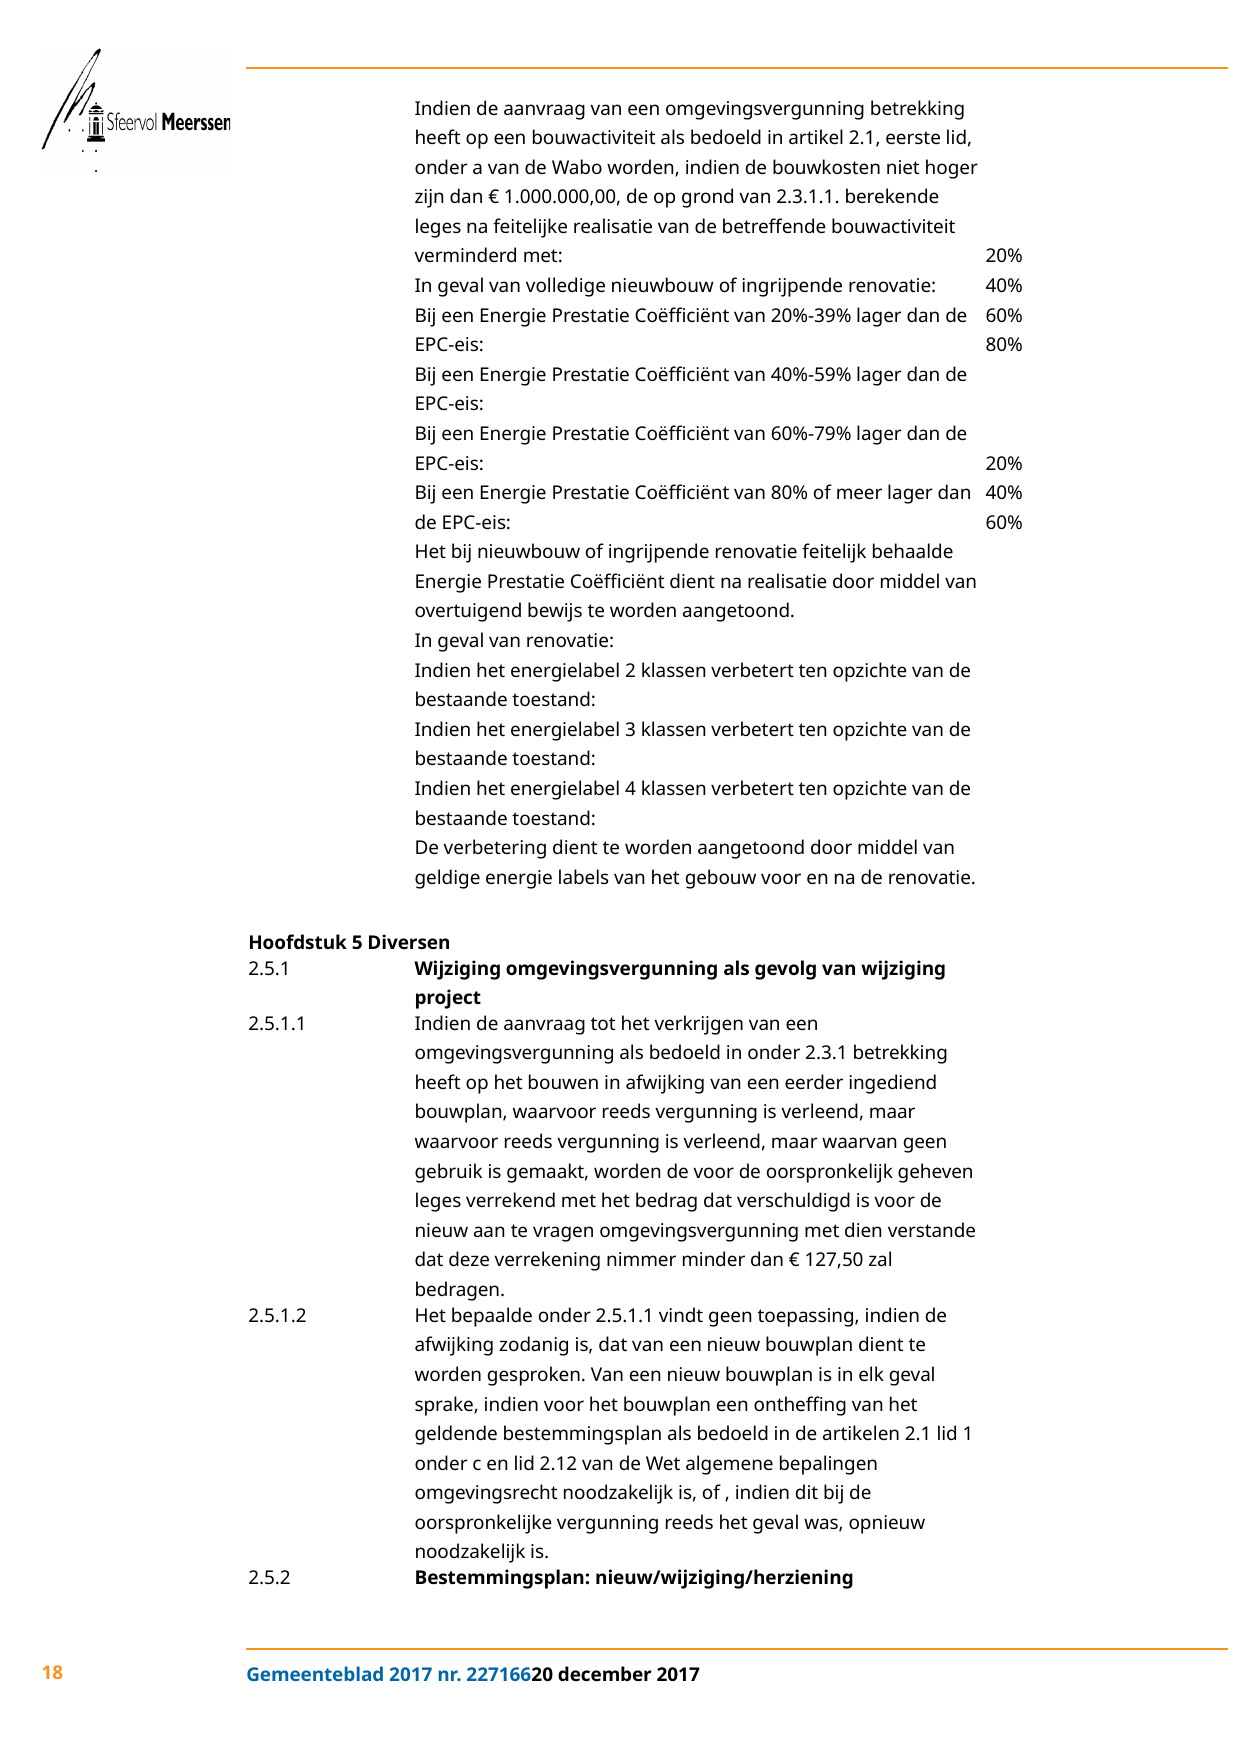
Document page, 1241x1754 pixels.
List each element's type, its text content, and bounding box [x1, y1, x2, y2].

table_cell Indien de aanvraag tot het verkrijgen van een omgevingsvergunning als bedoeld in onder 2.3.1 betrekking heeft op het bouwen in afwijking van een eerder ingediend bouwplan, waarvoor reeds vergunning is verleend, maar waarvoor reeds vergunning is verleend, maar waarvan geen gebruik is gemaakt, worden de voor de oorspronkelijk geheven leges verrekend met het bedrag dat verschuldigd is voor de nieuw aan te vragen omgevingsvergunning met dien verstande dat deze verrekening nimmer minder dan € 127,50 zal bedragen. [414, 1010, 985, 1302]
table_cell [985, 955, 1152, 1010]
table_cell 2.5.2 [248, 1564, 414, 1590]
table_cell Het bepaalde onder 2.5.1.1 vindt geen toepassing, indien de afwijking zodanig is, dat van een nieuw bouwplan dient te worden gesproken. Van een nieuw bouwplan is in elk geval sprake, indien voor het bouwplan een ontheffing van het geldende bestemmingsplan als bedoeld in de artikelen 2.1 lid 1 onder c en lid 2.12 van de Wet algemene bepalingen omgevingsrecht noodzakelijk is, of , indien dit bij de oorspronkelijke vergunning reeds het geval was, opnieuw noodzakelijk is. [414, 1302, 985, 1564]
table_cell [248, 890, 414, 915]
table_cell [985, 915, 1152, 955]
table_cell 2.5.1.2 [248, 1302, 414, 1564]
table_cell Bestemmingsplan: nieuw/wijziging/herziening [414, 1564, 985, 1590]
table_cell Indien de aanvraag van een omgevingsvergunning betrekking heeft op een bouwactiviteit als bedoeld in artikel 2.1, eerste lid, onder a van de Wabo worden, indien de bouwkosten niet hoger zijn dan € 1.000.000,00, de op grond van 2.3.1.1. berekende leges na feitelijke realisatie van de betreffende bouwactiviteit verminderd met: In geval van volledige nieuwbouw of ingrijpende renovatie: Bij een Energie Prestatie Coëfficiënt van 20%-39% lager dan de EPC-eis: Bij een Energie Prestatie Coëfficiënt van 40%-59% lager dan de EPC-eis: Bij een Energie Prestatie Coëfficiënt van 60%-79% lager dan de EPC-eis: Bij een Energie Prestatie Coëfficiënt van 80% of meer lager dan de EPC-eis: Het bij nieuwbouw of ingrijpende renovatie feitelijk behaalde Energie Prestatie Coëfficiënt dient na realisatie door middel van overtuigend bewijs te worden aangetoond. In geval van renovatie: Indien het energielabel 2 klassen verbetert ten opzichte van de bestaande toestand: Indien het energielabel 3 klassen verbetert ten opzichte van de bestaande toestand: Indien het energielabel 4 klassen verbetert ten opzichte van de bestaande toestand: De verbetering dient te worden aangetoond door middel van geldige energie labels van het gebouw voor en na de renovatie. [414, 95, 985, 890]
table_cell 20% 40% 60% 80% 20% 40% 60% [985, 95, 1152, 890]
table_cell Hoofdstuk 5 Diversen [248, 915, 985, 955]
table_cell [985, 1302, 1152, 1564]
table_cell [985, 1564, 1152, 1590]
table_cell Wijziging omgevingsvergunning als gevolg van wijziging project [414, 955, 985, 1010]
table_cell [985, 1010, 1152, 1302]
table_cell 2.5.1.1 [248, 1010, 414, 1302]
table_cell [985, 890, 1152, 915]
picture [41, 47, 231, 172]
table_cell 2.5.1 [248, 955, 414, 1010]
table_cell [414, 890, 985, 915]
table_cell [248, 95, 414, 890]
